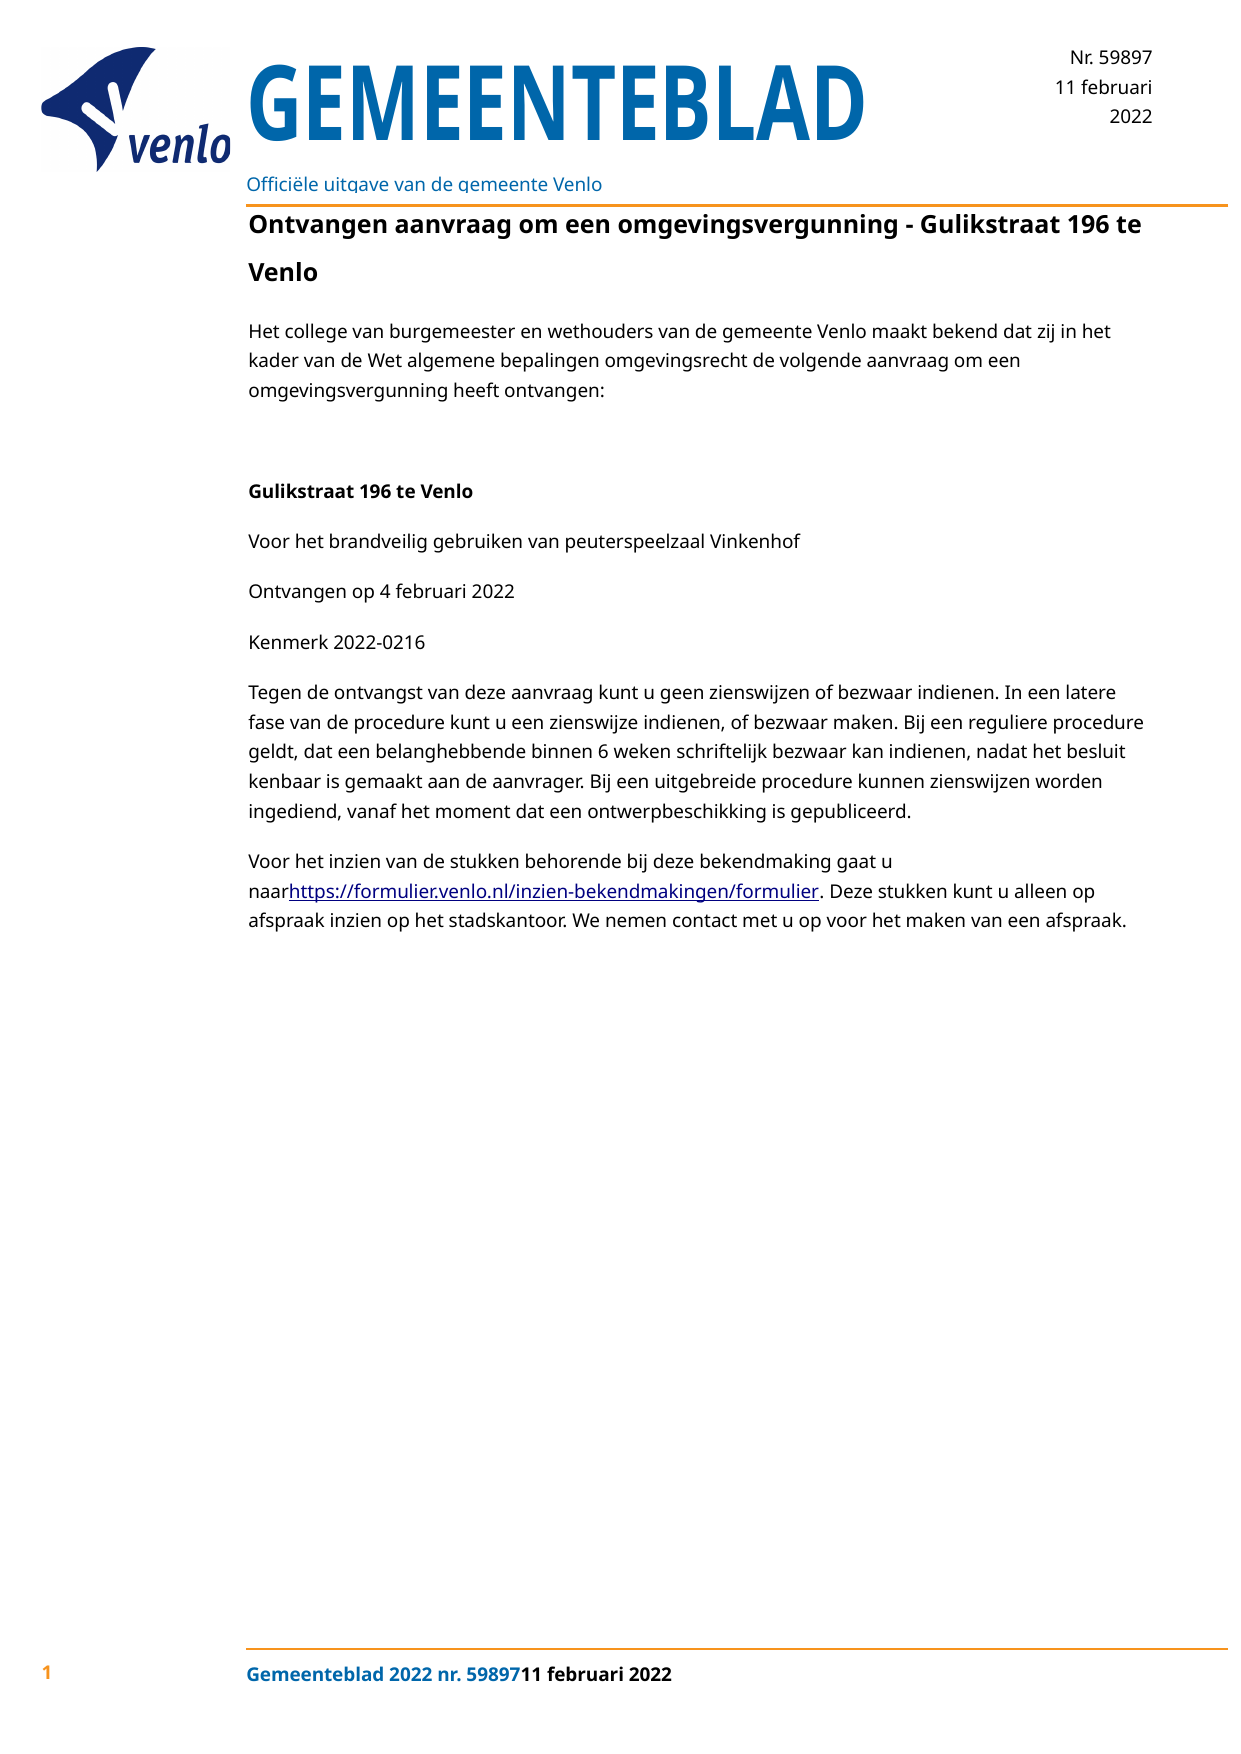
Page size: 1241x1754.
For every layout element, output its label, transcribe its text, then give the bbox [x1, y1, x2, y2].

text Ontvangen op 4 februari 2022 [248, 579, 1152, 604]
text Tegen de ontvangst van deze aanvraag kunt u geen zienswijzen of bezwaar indienen. In een latere fase van de procedure kunt u een zienswijze indienen, of bezwaar maken. Bij een reguliere procedure geldt, dat een belanghebbende binnen 6 weken schriftelijk bezwaar kan indienen, nadat het besluit kenbaar is gemaakt aan de aanvrager. Bij een uitgebreide procedure kunnen zienswijzen worden ingediend, vanaf het moment dat een ontwerpbeschikking is gepubliceerd. [248, 679, 1152, 824]
text Ontvangen aanvraag om een omgevingsvergunning - Gulikstraat 196 te Venlo [248, 207, 1152, 288]
text Gulikstraat 196 te Venlo [248, 478, 1152, 504]
text Voor het inzien van de stukken behorende bij deze bekendmaking gaat u naarhttps://formulier.venlo.nl/inzien-bekendmakingen/formulier. Deze stukken kunt u alleen op afspraak inzien op het stadskantoor. We nemen contact met u op voor het maken van een afspraak. [248, 848, 1152, 933]
text Het college van burgemeester en wethouders van de gemeente Venlo maakt bekend dat zij in het kader van de Wet algemene bepalingen omgevingsrecht de volgende aanvraag om een omgevingsvergunning heeft ontvangen: [248, 318, 1152, 403]
text Voor het brandveilig gebruiken van peuterspeelzaal Vinkenhof [248, 528, 1152, 554]
picture [41, 47, 231, 172]
text Kenmerk 2022-0216 [248, 629, 1152, 655]
